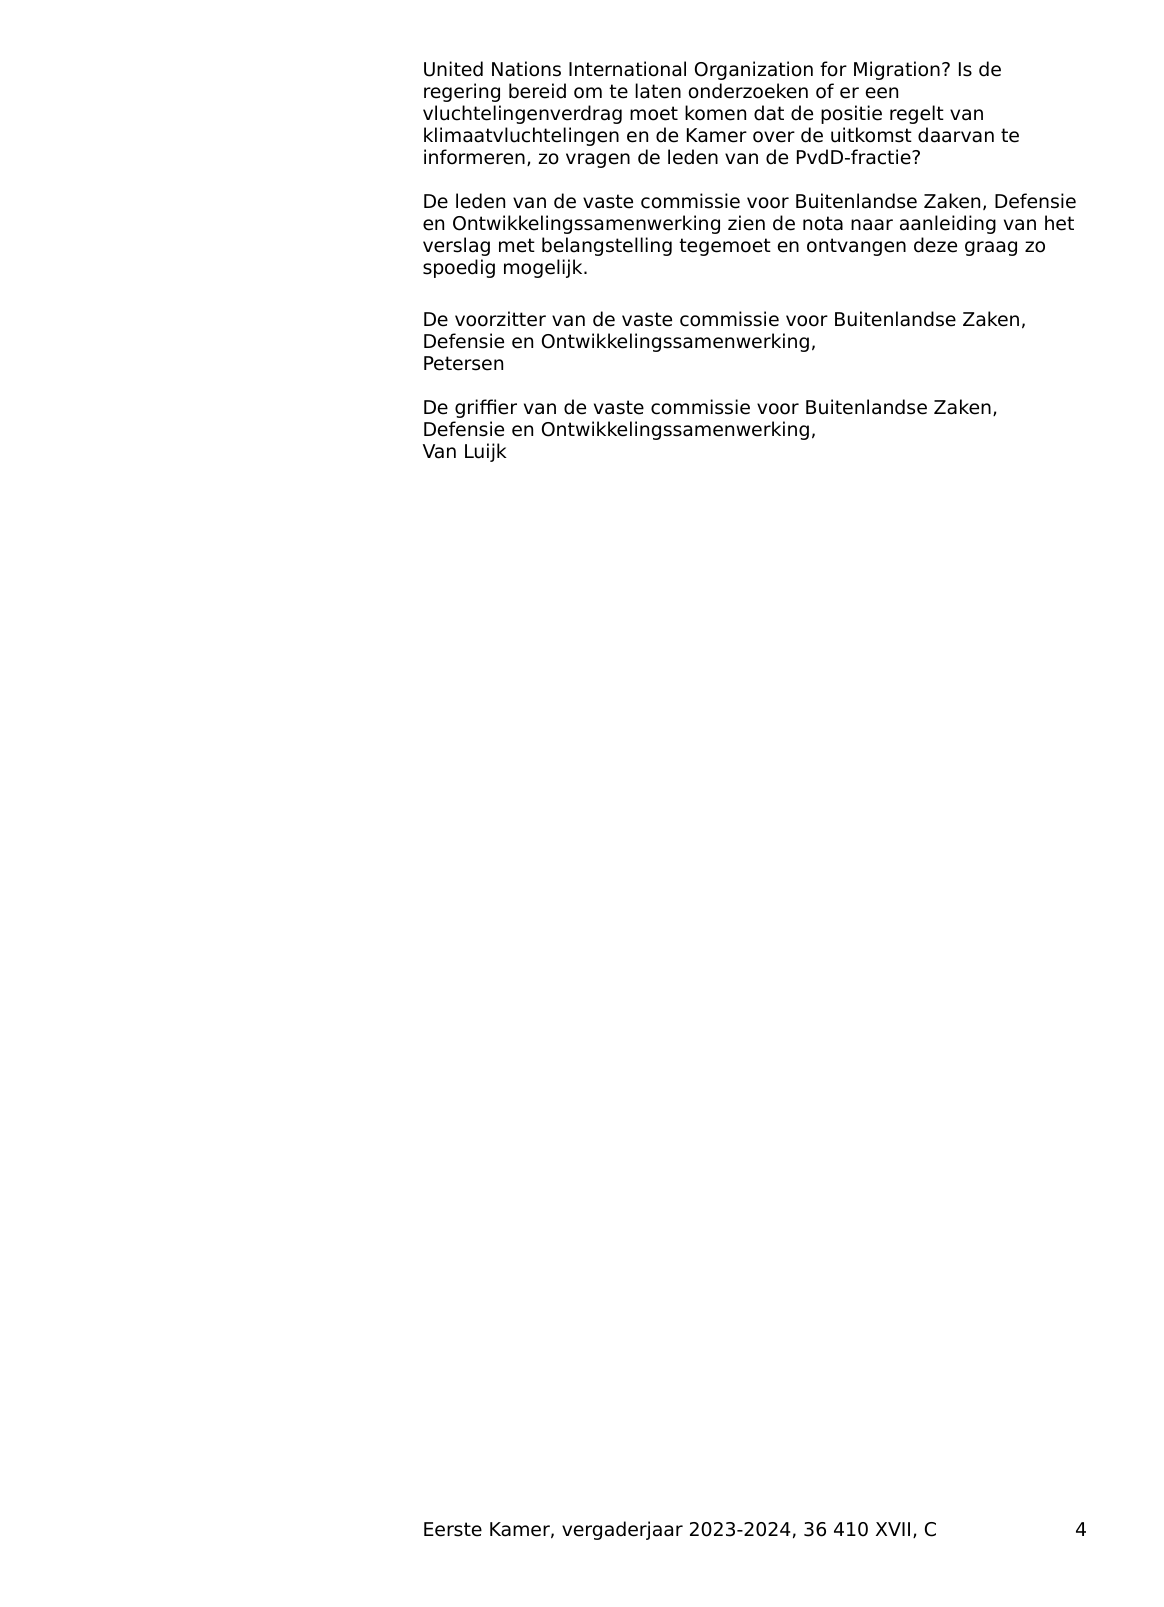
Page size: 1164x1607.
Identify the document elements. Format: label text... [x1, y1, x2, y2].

text De leden van de vaste commissie voor Buitenlandse Zaken, Defensie en Ontwikkelingssamenwerking zien de nota naar aanleiding van het verslag met belangstelling tegemoet en ontvangen deze graag zo spoedig mogelijk. [422, 191, 1087, 279]
text De griffier van de vaste commissie voor Buitenlandse Zaken, Defensie en Ontwikkelingssamenwerking, Van Luijk [422, 397, 1087, 463]
text United Nations International Organization for Migration? Is de regering bereid om te laten onderzoeken of er een vluchtelingenverdrag moet komen dat de positie regelt van klimaatvluchtelingen en de Kamer over de uitkomst daarvan te informeren, zo vragen de leden van de PvdD-fractie? [422, 59, 1087, 169]
text De voorzitter van de vaste commissie voor Buitenlandse Zaken, Defensie en Ontwikkelingssamenwerking, Petersen [422, 309, 1087, 375]
